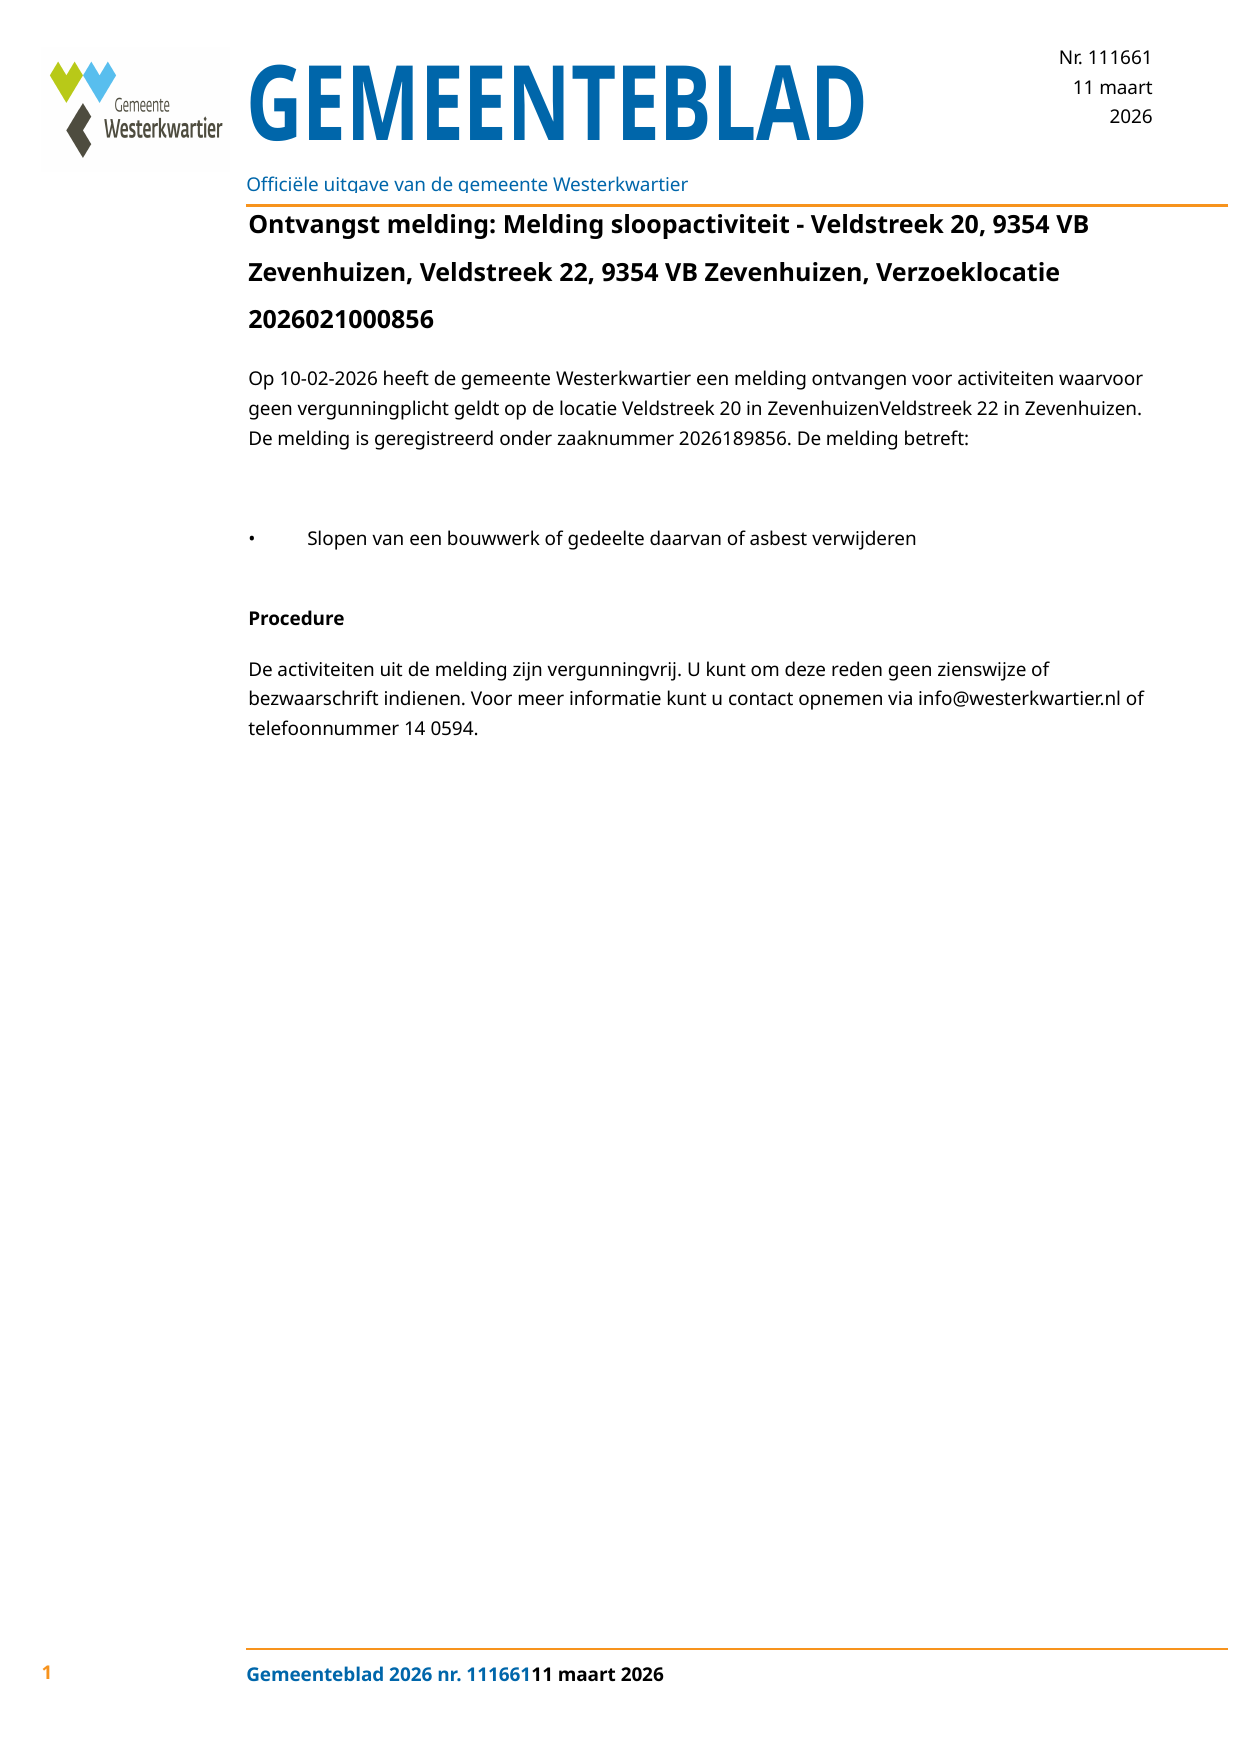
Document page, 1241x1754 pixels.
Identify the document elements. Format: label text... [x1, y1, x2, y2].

text Ontvangst melding: Melding sloopactiviteit - Veldstreek 20, 9354 VB Zevenhuizen, Veldstreek 22, 9354 VB Zevenhuizen, Verzoeklocatie 2026021000856 [248, 207, 1152, 336]
text Op 10-02-2026 heeft de gemeente Westerkwartier een melding ontvangen voor activiteiten waarvoor geen vergunningplicht geldt op de locatie Veldstreek 20 in ZevenhuizenVeldstreek 22 in Zevenhuizen. De melding is geregistreerd onder zaaknummer 2026189856. De melding betreft: [248, 366, 1152, 450]
picture [41, 47, 231, 172]
list Slopen van een bouwwerk of gedeelte daarvan of asbest verwijderen [248, 526, 1152, 551]
text De activiteiten uit de melding zijn vergunningvrij. U kunt om deze reden geen zienswijze of bezwaarschrift indienen. Voor meer informatie kunt u contact opnemen via info@westerkwartier.nl of telefoonnummer 14 0594. [248, 656, 1152, 741]
text Procedure [248, 606, 1152, 631]
